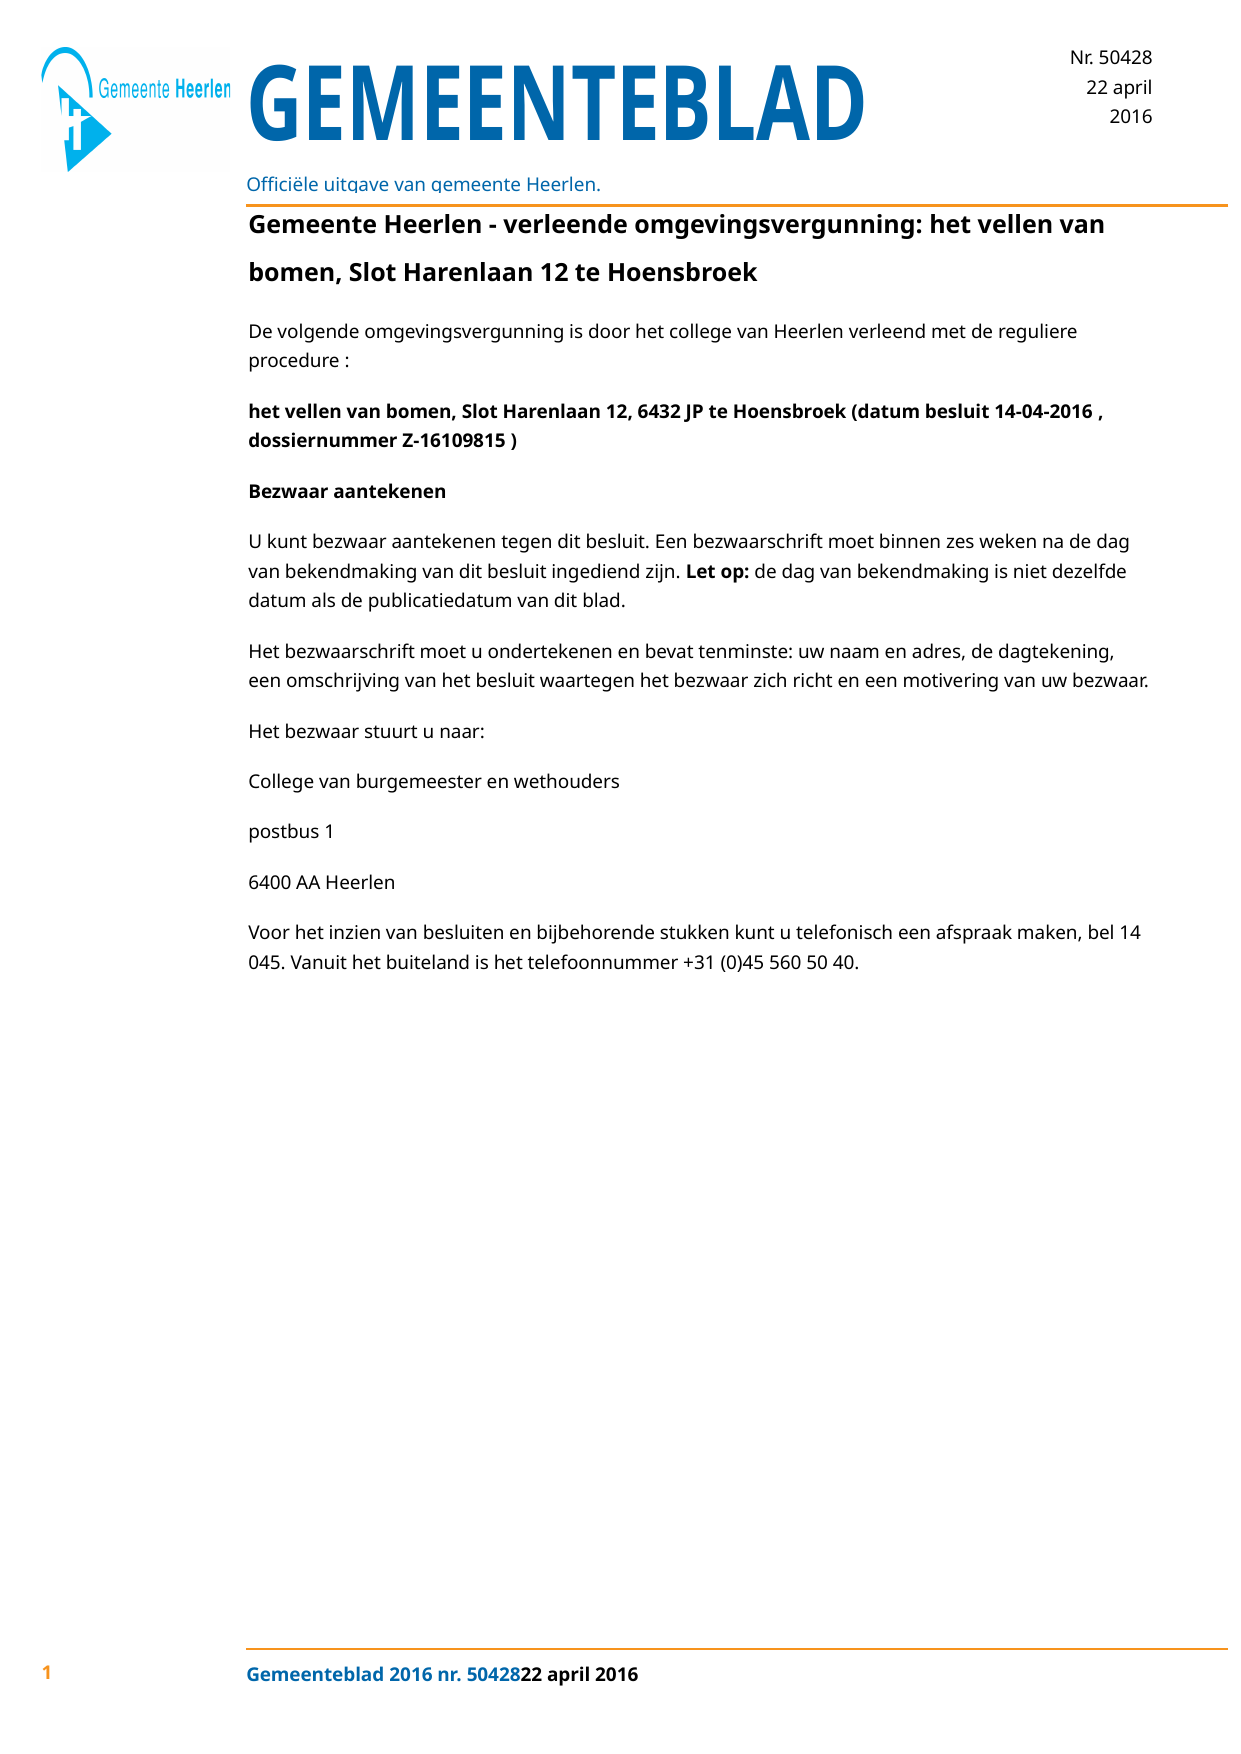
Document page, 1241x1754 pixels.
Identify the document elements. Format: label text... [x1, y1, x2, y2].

text het vellen van bomen, Slot Harenlaan 12, 6432 JP te Hoensbroek (datum besluit 14-04-2016 , dossiernummer Z-16109815 ) [248, 398, 1152, 453]
text Het bezwaarschrift moet u ondertekenen en bevat tenminste: uw naam en adres, de dagtekening, een omschrijving van het besluit waartegen het bezwaar zich richt en een motivering van uw bezwaar. [248, 638, 1152, 693]
text Bezwaar aantekenen [248, 478, 1152, 504]
text College van burgemeester en wethouders [248, 768, 1152, 794]
text Het bezwaar stuurt u naar: [248, 718, 1152, 744]
text De volgende omgevingsvergunning is door het college van Heerlen verleend met de reguliere procedure : [248, 318, 1152, 373]
text postbus 1 [248, 819, 1152, 844]
picture [41, 47, 231, 172]
text Voor het inzien van besluiten en bijbehorende stukken kunt u telefonisch een afspraak maken, bel 14 045. Vanuit het buiteland is het telefoonnummer +31 (0)45 560 50 40. [248, 919, 1152, 975]
text U kunt bezwaar aantekenen tegen dit besluit. Een bezwaarschrift moet binnen zes weken na de dag van bekendmaking van dit besluit ingediend zijn. Let op: de dag van bekendmaking is niet dezelfde datum als de publicatiedatum van dit blad. [248, 528, 1152, 613]
text Gemeente Heerlen - verleende omgevingsvergunning: het vellen van bomen, Slot Harenlaan 12 te Hoensbroek [248, 207, 1152, 288]
text 6400 AA Heerlen [248, 869, 1152, 895]
picture [41, 47, 58, 70]
